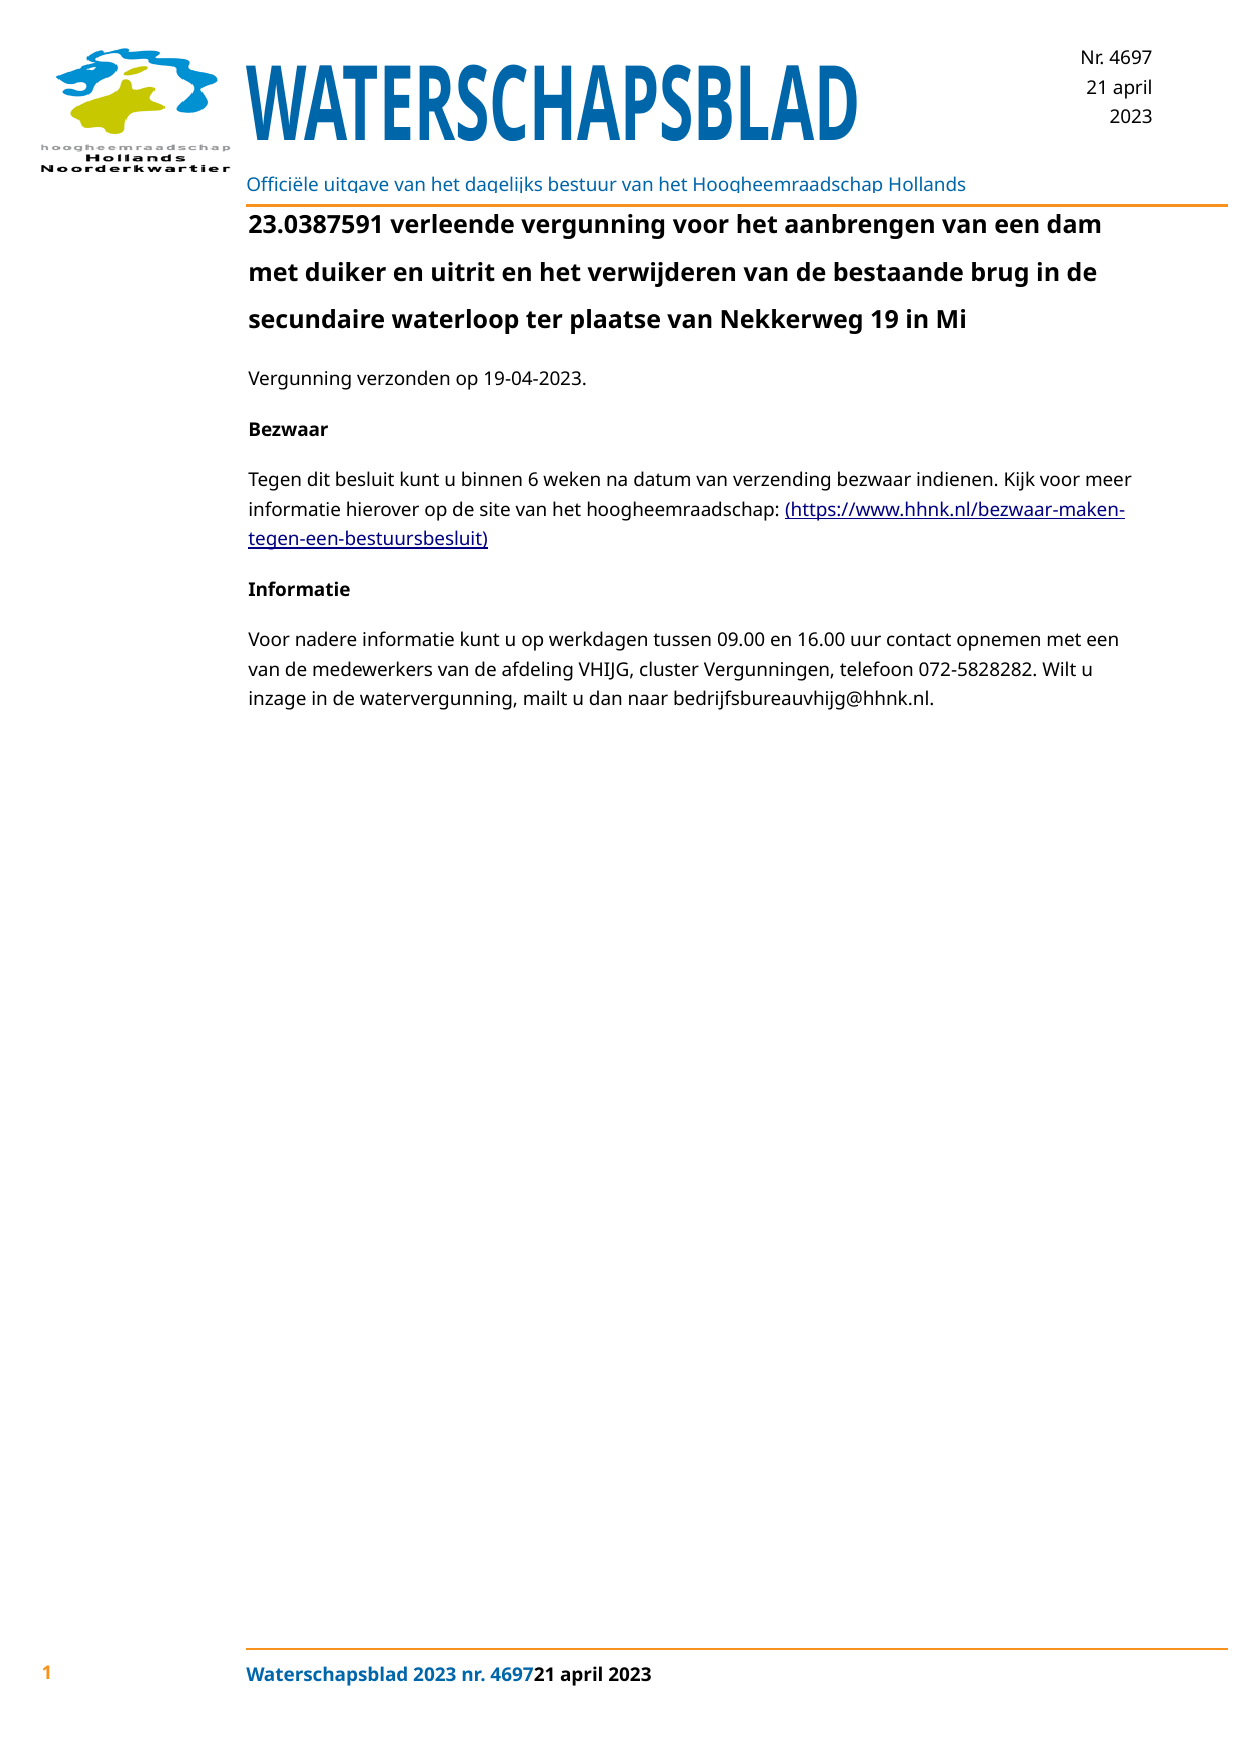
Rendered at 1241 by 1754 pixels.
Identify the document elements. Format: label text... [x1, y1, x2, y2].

text Tegen dit besluit kunt u binnen 6 weken na datum van verzending bezwaar indienen. Kijk voor meer informatie hierover op de site van het hoogheemraadschap: (https://www.hhnk.nl/bezwaar-maken-tegen-een-bestuursbesluit) [248, 466, 1152, 551]
text Voor nadere informatie kunt u op werkdagen tussen 09.00 en 16.00 uur contact opnemen met een van de medewerkers van de afdeling VHIJG, cluster Vergunningen, telefoon 072-5828282. Wilt u inzage in de watervergunning, mailt u dan naar bedrijfsbureauvhijg@hhnk.nl. [248, 626, 1152, 711]
picture [41, 47, 231, 172]
text Informatie [248, 576, 1152, 602]
text Vergunning verzonden op 19-04-2023. [248, 366, 1152, 391]
text 23.0387591 verleende vergunning voor het aanbrengen van een dam met duiker en uitrit en het verwijderen van de bestaande brug in de secundaire waterloop ter plaatse van Nekkerweg 19 in Mi [248, 207, 1152, 336]
text Bezwaar [248, 416, 1152, 442]
